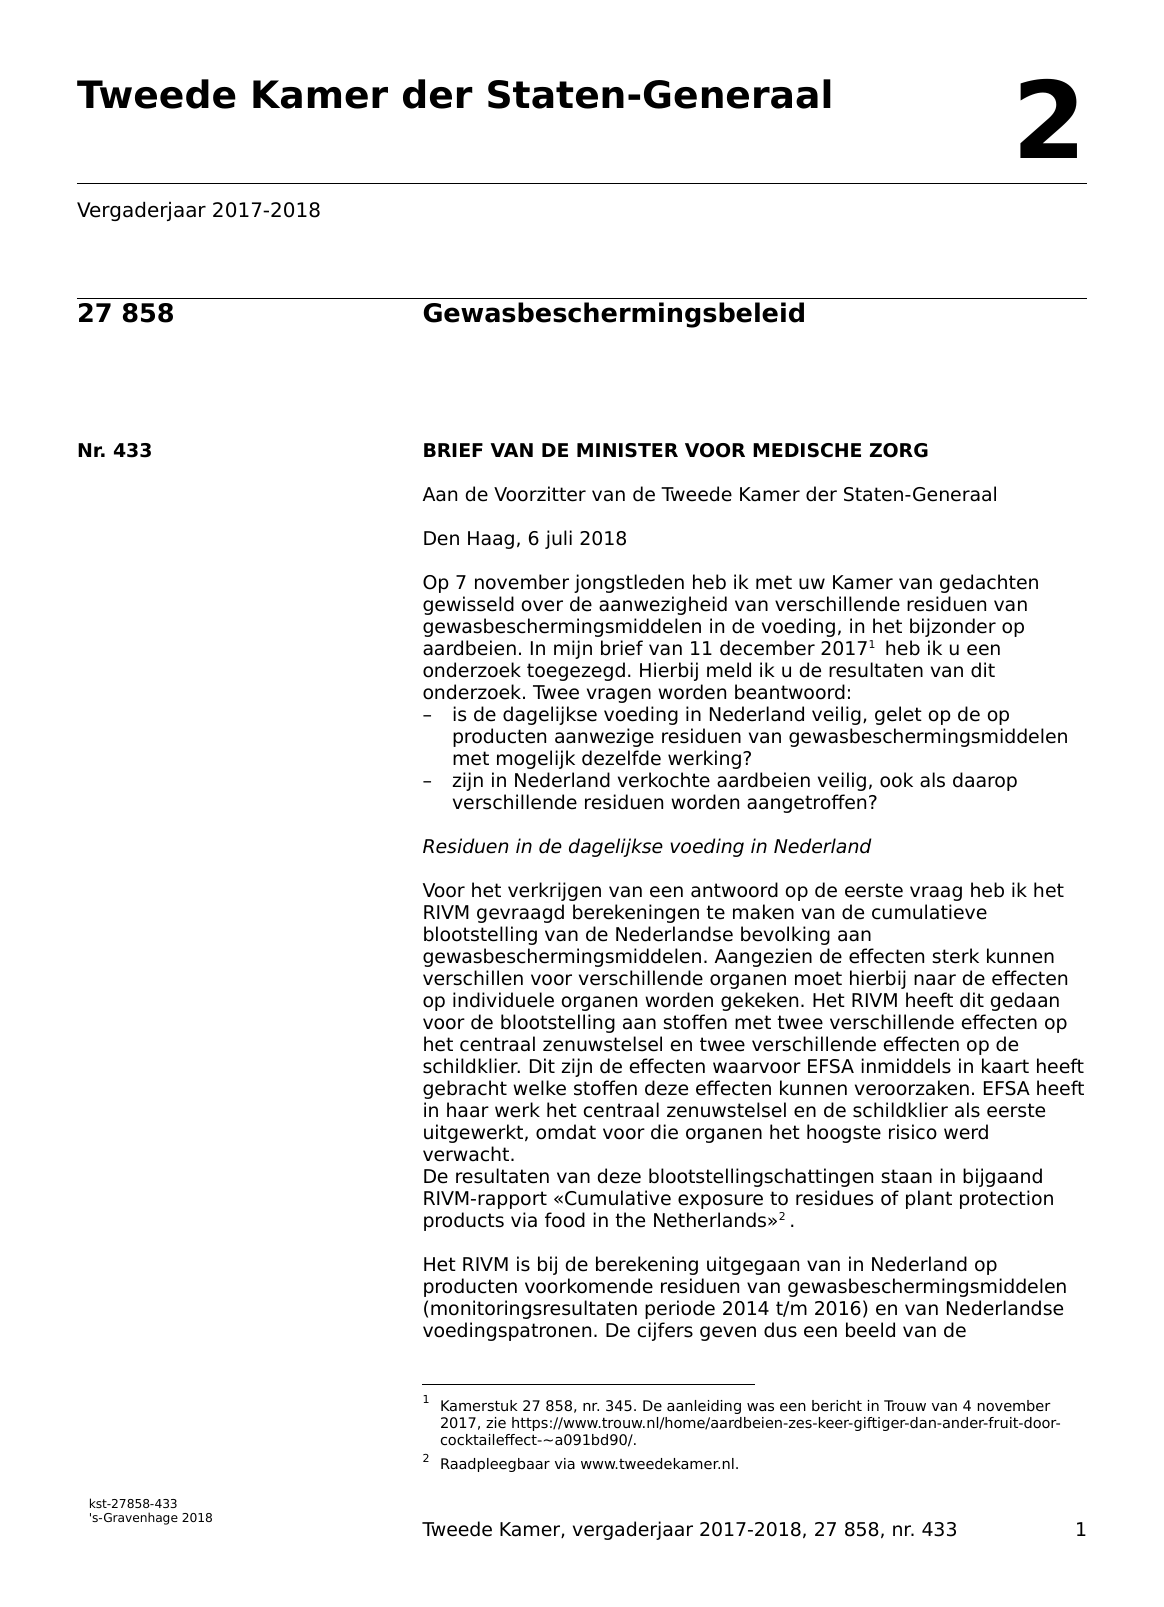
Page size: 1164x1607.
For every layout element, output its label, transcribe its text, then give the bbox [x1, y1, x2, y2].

text Raadpleegbaar via www.tweedekamer.nl. [422, 1452, 1087, 1474]
text 's-Gravenhage 2018 [88, 1511, 323, 1525]
table_header 2 [886, 59, 1087, 183]
text – is de dagelijkse voeding in Nederland veilig, gelet op de op producten aanwezige residuen van gewasbeschermingsmiddelen met mogelijk dezelfde werking? [422, 704, 1087, 770]
table_header Tweede Kamer der Staten-Generaal [77, 59, 886, 183]
subtitle 27 858 Gewasbeschermingsbeleid [77, 299, 1087, 329]
subtitle Residuen in de dagelijkse voeding in Nederland [422, 836, 1087, 858]
text Aan de Voorzitter van de Tweede Kamer der Staten-Generaal [422, 484, 1087, 506]
subtitle Nr. 433 BRIEF VAN DE MINISTER VOOR MEDISCHE ZORG [77, 440, 1087, 462]
text Het RIVM is bij de berekening uitgegaan van in Nederland op producten voorkomende residuen van gewasbeschermingsmiddelen (monitoringsresultaten periode 2014 t/m 2016) en van Nederlandse voedingspatronen. De cijfers geven dus een beeld van de [422, 1254, 1087, 1342]
text – zijn in Nederland verkochte aardbeien veilig, ook als daarop verschillende residuen worden aangetroffen? [422, 770, 1087, 814]
text Den Haag, 6 juli 2018 [422, 528, 1087, 550]
text Voor het verkrijgen van een antwoord op de eerste vraag heb ik het RIVM gevraagd berekeningen te maken van de cumulatieve blootstelling van de Nederlandse bevolking aan gewasbeschermingsmiddelen. Aangezien de effecten sterk kunnen verschillen voor verschillende organen moet hierbij naar de effecten op individuele organen worden gekeken. Het RIVM heeft dit gedaan voor de blootstelling aan stoffen met twee verschillende effecten op het centraal zenuwstelsel en twee verschillende effecten op de schildklier. Dit zijn de effecten waarvoor EFSA inmiddels in kaart heeft gebracht welke stoffen deze effecten kunnen veroorzaken. EFSA heeft in haar werk het centraal zenuwstelsel en de schildklier als eerste uitgewerkt, omdat voor die organen het hoogste risico werd verwacht. [422, 880, 1087, 1166]
text kst-27858-433 [88, 1497, 323, 1511]
text De resultaten van deze blootstellingschattingen staan in bijgaand RIVM-rapport «Cumulative exposure to residues of plant protection products via food in the Netherlands». [422, 1166, 1087, 1232]
text Op 7 november jongstleden heb ik met uw Kamer van gedachten gewisseld over de aanwezigheid van verschillende residuen van gewasbeschermingsmiddelen in de voeding, in het bijzonder op aardbeien. In mijn brief van 11 december 2017 heb ik u een onderzoek toegezegd. Hierbij meld ik u de resultaten van dit onderzoek. Twee vragen worden beantwoord: [422, 572, 1087, 704]
text Kamerstuk 27 858, nr. 345. De aanleiding was een bericht in Trouw van 4 november 2017, zie https://www.trouw.nl/home/aardbeien-zes-keer-giftiger-dan-ander-fruit-door-cocktaileffect-~a091bd90/. [422, 1393, 1087, 1449]
table_cell Vergaderjaar 2017-2018 [77, 184, 1087, 298]
